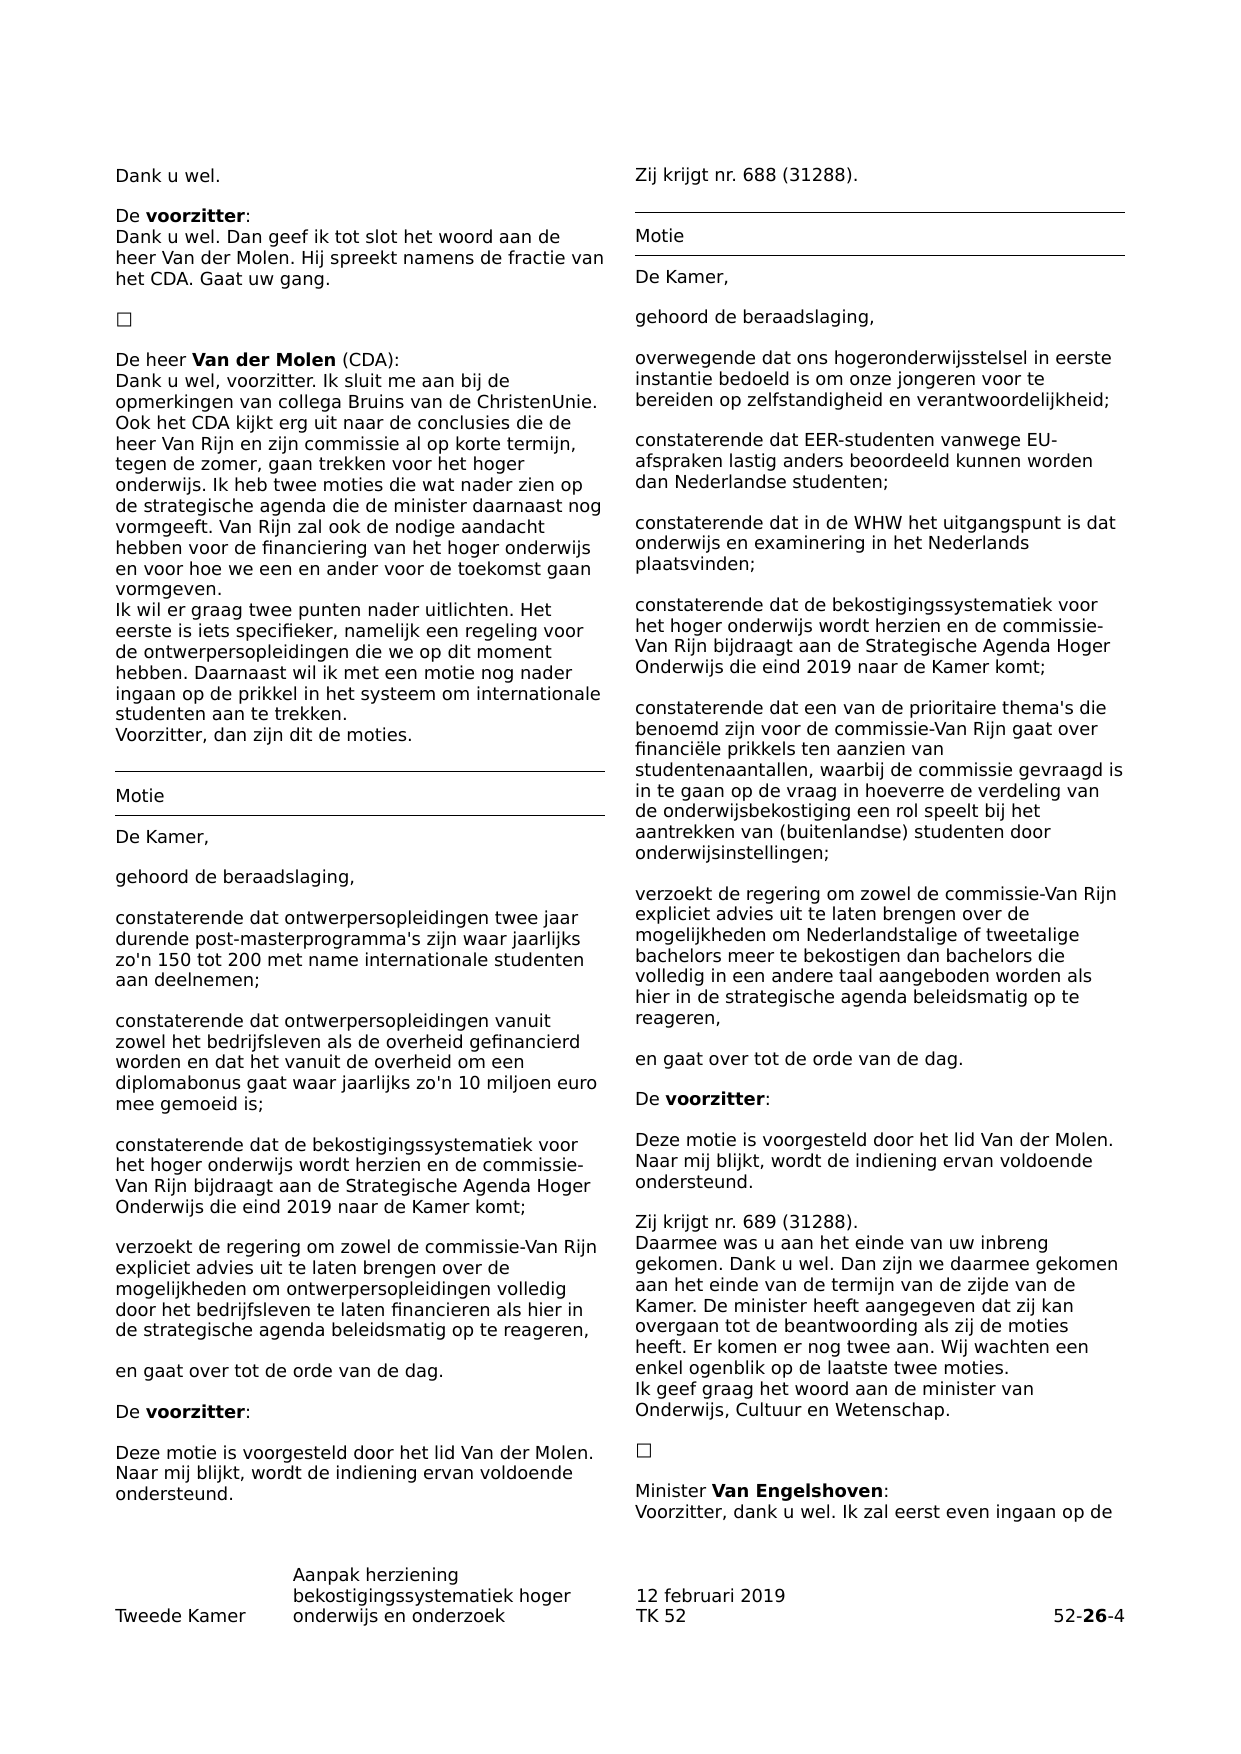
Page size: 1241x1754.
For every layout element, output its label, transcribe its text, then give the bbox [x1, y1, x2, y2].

text constaterende dat ontwerpersopleidingen vanuit zowel het bedrijfsleven als de overheid gefinancierd worden en dat het vanuit de overheid om een diplomabonus gaat waar jaarlijks zo'n 10 miljoen euro mee gemoeid is; [115, 1011, 605, 1114]
text De heer Van der Molen (CDA): [115, 350, 605, 371]
text ⬜ [115, 309, 605, 330]
text De Kamer, [115, 826, 605, 847]
text gehoord de beraadslaging, [115, 867, 605, 888]
text Deze motie is voorgesteld door het lid Van der Molen. Naar mij blijkt, wordt de indiening ervan voldoende ondersteund. [635, 1130, 1125, 1192]
text Deze motie is voorgesteld door het lid Van der Molen. Naar mij blijkt, wordt de indiening ervan voldoende ondersteund. [115, 1442, 605, 1505]
text constaterende dat een van de prioritaire thema's die benoemd zijn voor de commissie-Van Rijn gaat over financiële prikkels ten aanzien van studentenaantallen, waarbij de commissie gevraagd is in te gaan op de vraag in hoeverre de verdeling van de onderwijsbekostiging een rol speelt bij het aantrekken van (buitenlandse) studenten door onderwijsinstellingen; [635, 698, 1125, 863]
text Motie [635, 226, 1125, 247]
text De voorzitter: [635, 1089, 1125, 1110]
text verzoekt de regering om zowel de commissie-Van Rijn expliciet advies uit te laten brengen over de mogelijkheden om ontwerpersopleidingen volledig door het bedrijfsleven te laten financieren als hier in de strategische agenda beleidsmatig op te reageren, [115, 1237, 605, 1341]
text Zij krijgt nr. 688 (31288). [635, 165, 1125, 186]
text ⬜ [635, 1440, 1125, 1461]
text constaterende dat EER-studenten vanwege EU-afspraken lastig anders beoordeeld kunnen worden dan Nederlandse studenten; [635, 430, 1125, 492]
text constaterende dat de bekostigingssystematiek voor het hoger onderwijs wordt herzien en de commissie-Van Rijn bijdraagt aan de Strategische Agenda Hoger Onderwijs die eind 2019 naar de Kamer komt; [635, 595, 1125, 678]
text Dank u wel, voorzitter. Ik sluit me aan bij de opmerkingen van collega Bruins van de ChristenUnie. Ook het CDA kijkt erg uit naar de conclusies die de heer Van Rijn en zijn commissie al op korte termijn, tegen de zomer, gaan trekken voor het hoger onderwijs. Ik heb twee moties die wat nader zien op de strategische agenda die de minister daarnaast nog vormgeeft. Van Rijn zal ook de nodige aandacht hebben voor de financiering van het hoger onderwijs en voor hoe we een en ander voor de toekomst gaan vormgeven. [115, 371, 605, 600]
text constaterende dat in de WHW het uitgangspunt is dat onderwijs en examinering in het Nederlands plaatsvinden; [635, 512, 1125, 575]
text Ik wil er graag twee punten nader uitlichten. Het eerste is iets specifieker, namelijk een regeling voor de ontwerpersopleidingen die we op dit moment hebben. Daarnaast wil ik met een motie nog nader ingaan op de prikkel in het systeem om internationale studenten aan te trekken. [115, 600, 605, 725]
text Ik geef graag het woord aan de minister van Onderwijs, Cultuur en Wetenschap. [635, 1379, 1125, 1420]
text verzoekt de regering om zowel de commissie-Van Rijn expliciet advies uit te laten brengen over de mogelijkheden om Nederlandstalige of tweetalige bachelors meer te bekostigen dan bachelors die volledig in een andere taal aangeboden worden als hier in de strategische agenda beleidsmatig op te reageren, [635, 883, 1125, 1028]
text Dank u wel. [115, 165, 605, 186]
text gehoord de beraadslaging, [635, 307, 1125, 328]
text Dank u wel. Dan geef ik tot slot het woord aan de heer Van der Molen. Hij spreekt namens de fractie van het CDA. Gaat uw gang. [115, 227, 605, 289]
text De Kamer, [635, 267, 1125, 287]
text constaterende dat de bekostigingssystematiek voor het hoger onderwijs wordt herzien en de commissie-Van Rijn bijdraagt aan de Strategische Agenda Hoger Onderwijs die eind 2019 naar de Kamer komt; [115, 1134, 605, 1217]
text en gaat over tot de orde van de dag. [115, 1361, 605, 1382]
text Daarmee was u aan het einde van uw inbreng gekomen. Dank u wel. Dan zijn we daarmee gekomen aan het einde van de termijn van de zijde van de Kamer. De minister heeft aangegeven dat zij kan overgaan tot de beantwoording als zij de moties heeft. Er komen er nog twee aan. Wij wachten een enkel ogenblik op de laatste twee moties. [635, 1233, 1125, 1379]
text Minister Van Engelshoven: [635, 1481, 1125, 1502]
text De voorzitter: [115, 1402, 605, 1422]
text en gaat over tot de orde van de dag. [635, 1048, 1125, 1069]
text Voorzitter, dan zijn dit de moties. [115, 725, 605, 746]
text Motie [115, 786, 605, 806]
text overwegende dat ons hogeronderwijsstelsel in eerste instantie bedoeld is om onze jongeren voor te bereiden op zelfstandigheid en verantwoordelijkheid; [635, 348, 1125, 410]
text Zij krijgt nr. 689 (31288). [635, 1212, 1125, 1233]
text Voorzitter, dank u wel. Ik zal eerst even ingaan op de [635, 1502, 1125, 1523]
text constaterende dat ontwerpersopleidingen twee jaar durende post-masterprogramma's zijn waar jaarlijks zo'n 150 tot 200 met name internationale studenten aan deelnemen; [115, 908, 605, 991]
text De voorzitter: [115, 206, 605, 227]
